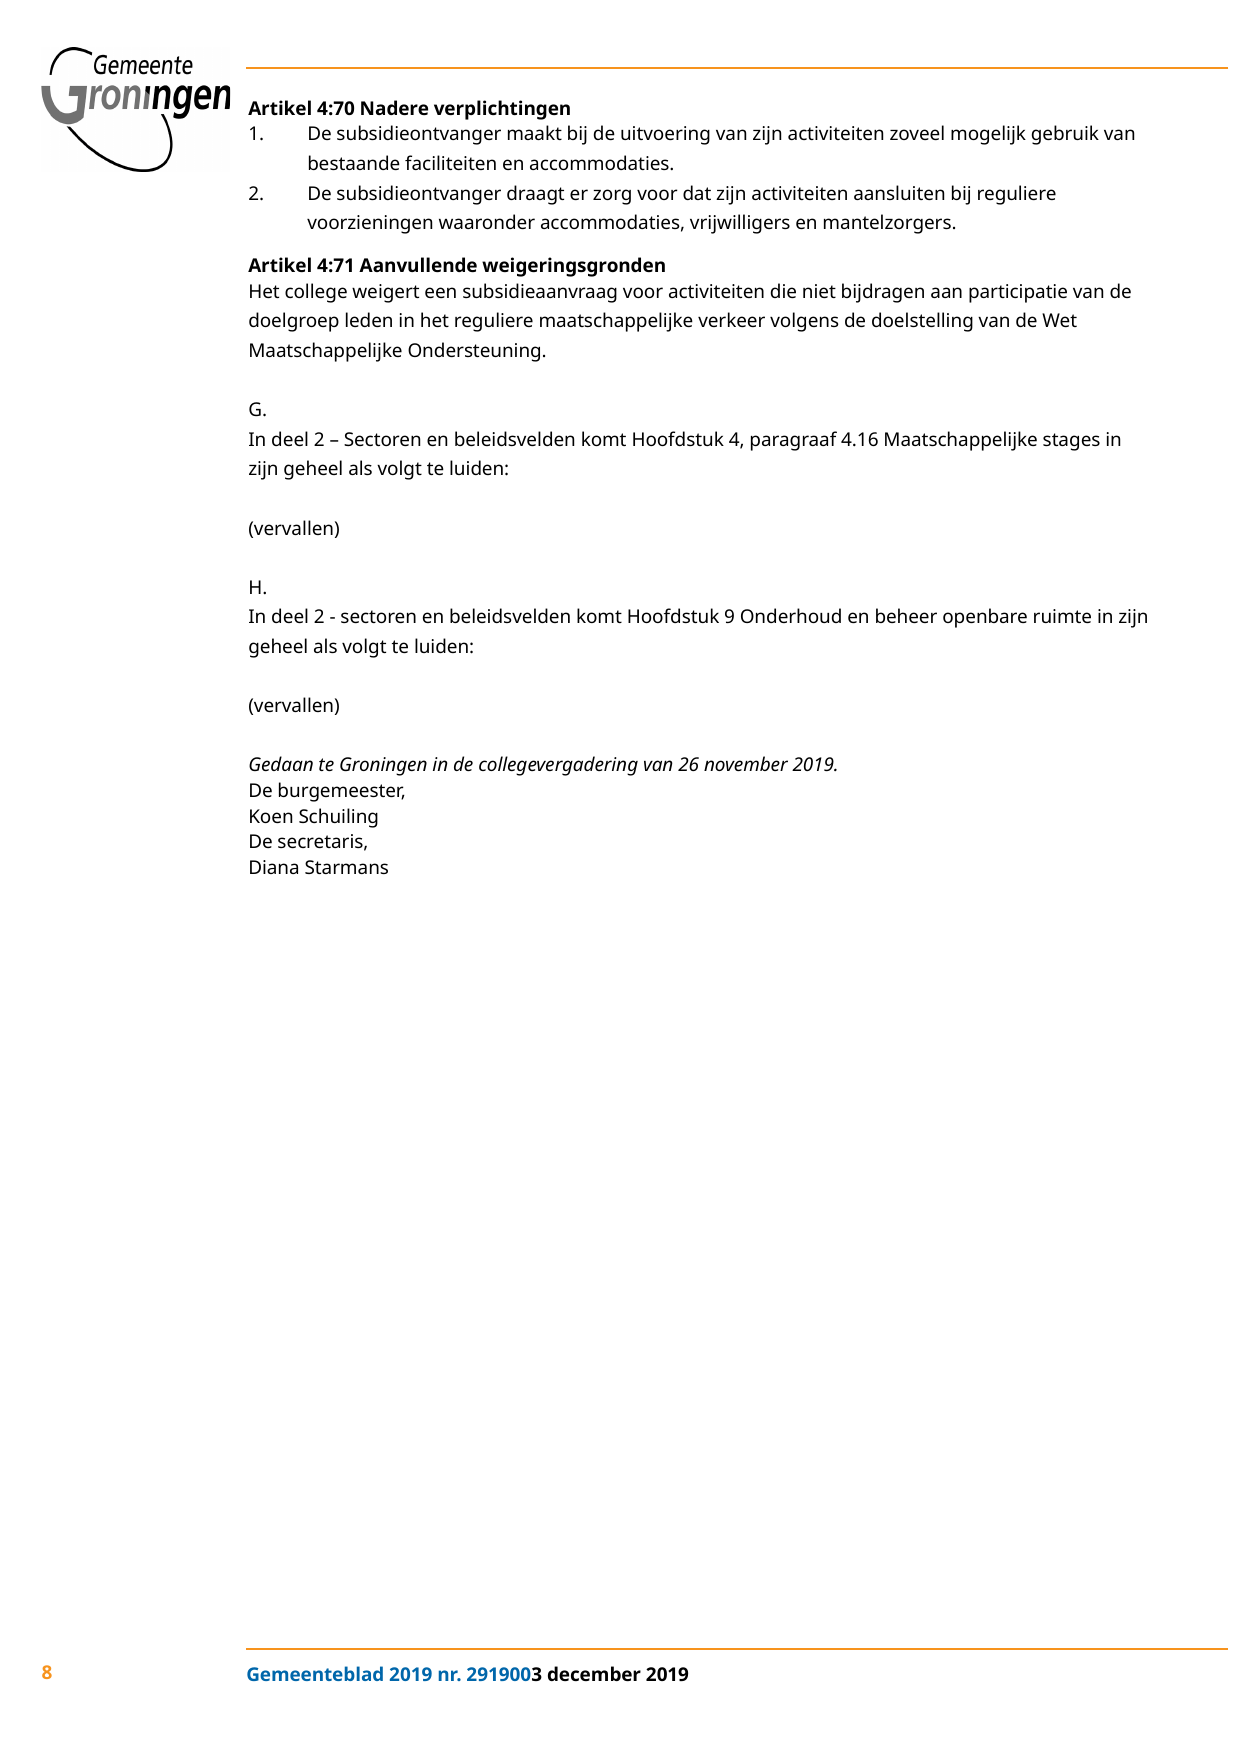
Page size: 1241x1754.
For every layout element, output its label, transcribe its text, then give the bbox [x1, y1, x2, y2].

text Artikel 4:70 Nadere verplichtingen [248, 95, 1152, 121]
text G. [248, 396, 1152, 422]
text H. [248, 574, 1152, 600]
text De burgemeester, [248, 777, 1152, 803]
text Gedaan te Groningen in de collegevergadering van 26 november 2019. [248, 751, 1152, 777]
text In deel 2 - sectoren en beleidsvelden komt Hoofdstuk 9 Onderhoud en beheer openbare ruimte in zijn geheel als volgt te luiden: [248, 603, 1152, 659]
text In deel 2 – Sectoren en beleidsvelden komt Hoofdstuk 4, paragraaf 4.16 Maatschappelijke stages in zijn geheel als volgt te luiden: [248, 426, 1152, 481]
text Diana Starmans [248, 854, 1152, 880]
text Het college weigert een subsidieaanvraag voor activiteiten die niet bijdragen aan participatie van de doelgroep leden in het reguliere maatschappelijke verkeer volgens de doelstelling van de Wet Maatschappelijke Ondersteuning. [248, 278, 1152, 363]
list De subsidieontvanger draagt er zorg voor dat zijn activiteiten aansluiten bij reguliere voorzieningen waaronder accommodaties, vrijwilligers en mantelzorgers. [248, 180, 1152, 235]
text De secretaris, [248, 829, 1152, 854]
picture [41, 47, 231, 172]
text (vervallen) [248, 692, 1152, 718]
text Koen Schuiling [248, 803, 1152, 829]
text Artikel 4:71 Aanvullende weigeringsgronden [248, 252, 1152, 278]
list De subsidieontvanger maakt bij de uitvoering van zijn activiteiten zoveel mogelijk gebruik van bestaande faciliteiten en accommodaties. [248, 121, 1152, 176]
text (vervallen) [248, 515, 1152, 541]
